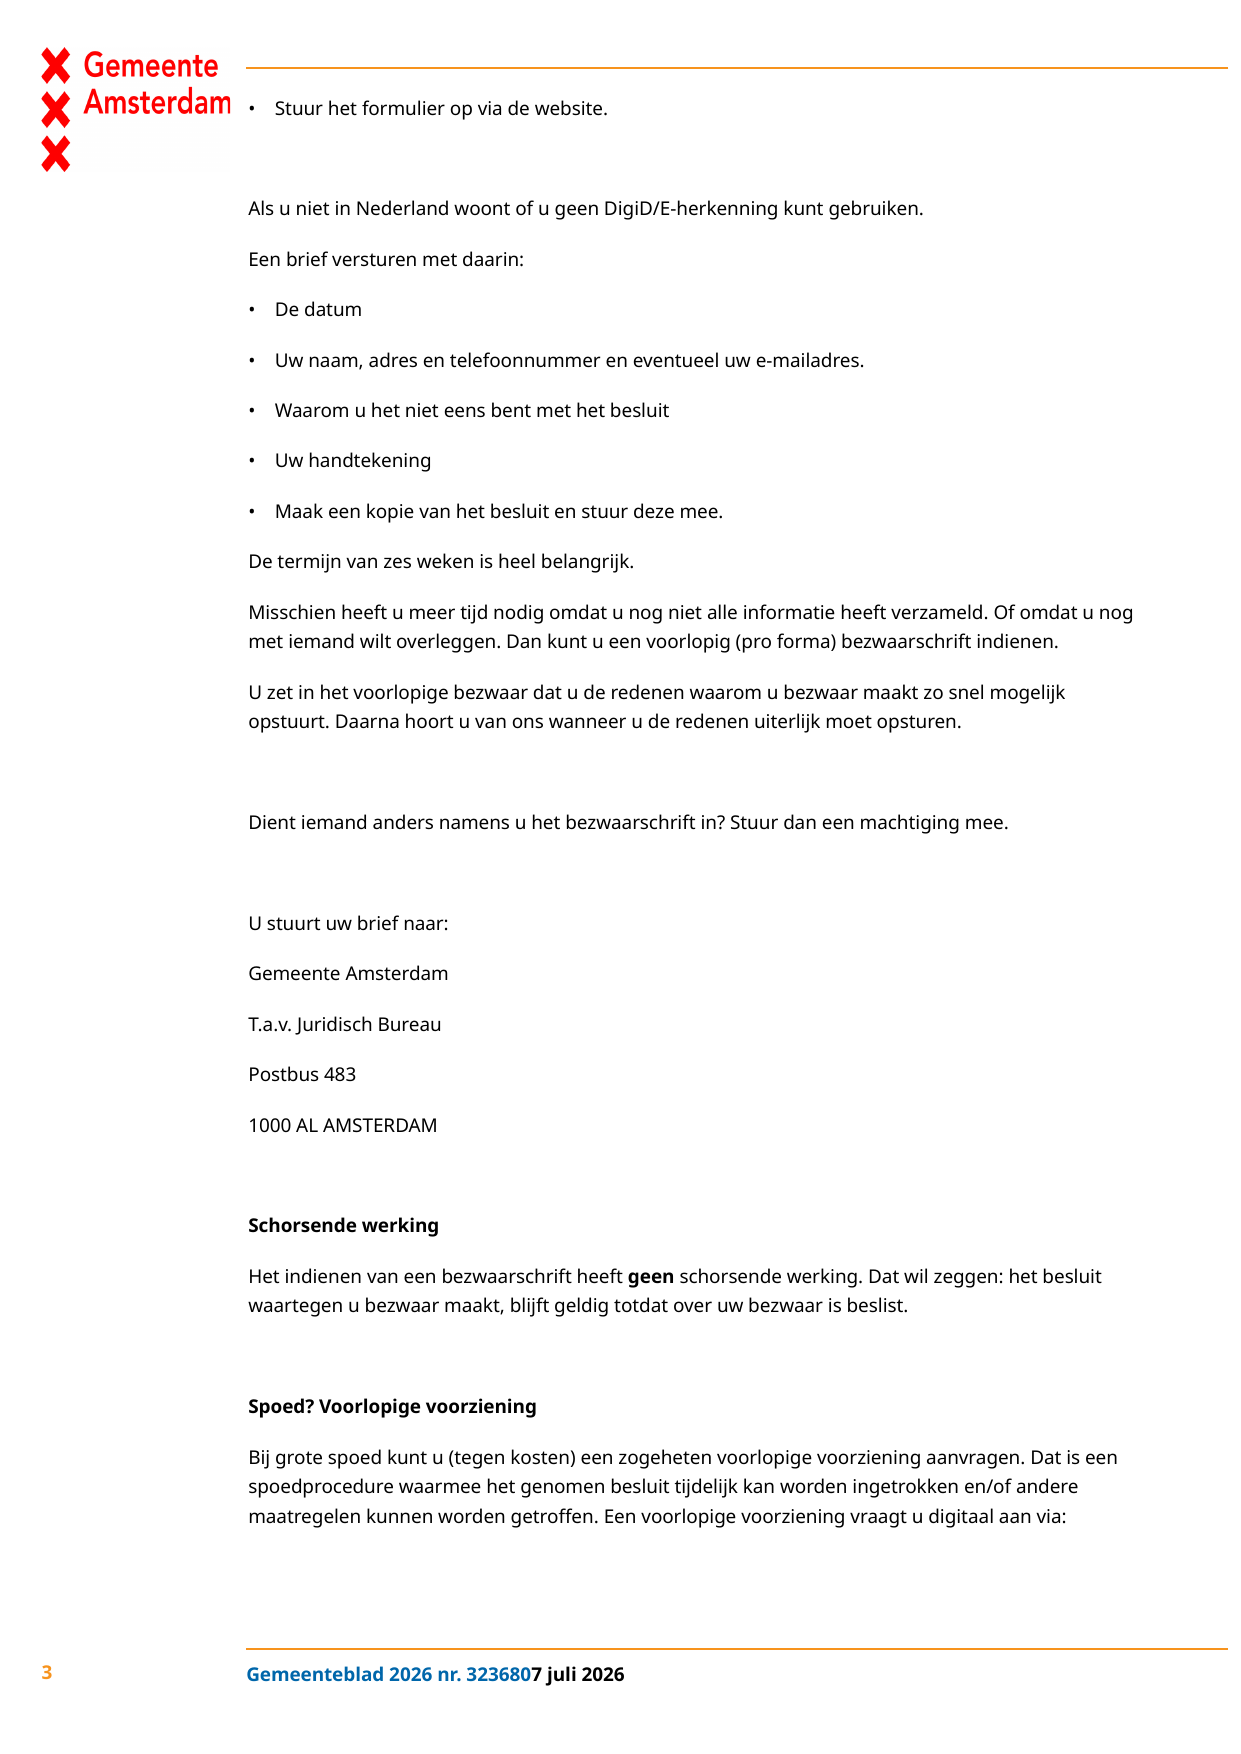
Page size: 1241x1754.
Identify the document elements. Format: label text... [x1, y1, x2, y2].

text 1000 AL AMSTERDAM [248, 1112, 1152, 1138]
text • Uw naam, adres en telefoonnummer en eventueel uw e-mailadres. [248, 347, 1152, 373]
text • Stuur het formulier op via de website. [248, 95, 1152, 121]
text Als u niet in Nederland woont of u geen DigiD/E-herkenning kunt gebruiken. [248, 196, 1152, 221]
text T.a.v. Juridisch Bureau [248, 1011, 1152, 1037]
text Dient iemand anders namens u het bezwaarschrift in? Stuur dan een machtiging mee. [248, 809, 1152, 835]
text Gemeente Amsterdam [248, 961, 1152, 986]
text • Uw handtekening [248, 448, 1152, 473]
text • Waarom u het niet eens bent met het besluit [248, 397, 1152, 423]
text Het indienen van een bezwaarschrift heeft geen schorsende werking. Dat wil zeggen: het besluit waartegen u bezwaar maakt, blijft geldig totdat over uw bezwaar is beslist. [248, 1263, 1152, 1318]
text Misschien heeft u meer tijd nodig omdat u nog niet alle informatie heeft verzameld. Of omdat u nog met iemand wilt overleggen. Dan kunt u een voorlopig (pro forma) bezwaarschrift indienen. [248, 599, 1152, 654]
text Postbus 483 [248, 1061, 1152, 1087]
text U stuurt uw brief naar: [248, 910, 1152, 936]
text Bij grote spoed kunt u (tegen kosten) een zogeheten voorlopige voorziening aanvragen. Dat is een spoedprocedure waarmee het genomen besluit tijdelijk kan worden ingetrokken en/of andere maatregelen kunnen worden getroffen. Een voorlopige voorziening vraagt u digitaal aan via: [248, 1444, 1152, 1529]
text U zet in het voorlopige bezwaar dat u de redenen waarom u bezwaar maakt zo snel mogelijk opstuurt. Daarna hoort u van ons wanneer u de redenen uiterlijk moet opsturen. [248, 679, 1152, 734]
text De termijn van zes weken is heel belangrijk. [248, 548, 1152, 574]
text Spoed? Voorlopige voorziening [248, 1393, 1152, 1419]
picture [41, 47, 231, 172]
text Schorsende werking [248, 1213, 1152, 1238]
text • De datum [248, 296, 1152, 322]
text • Maak een kopie van het besluit en stuur deze mee. [248, 498, 1152, 524]
text Een brief versturen met daarin: [248, 246, 1152, 272]
